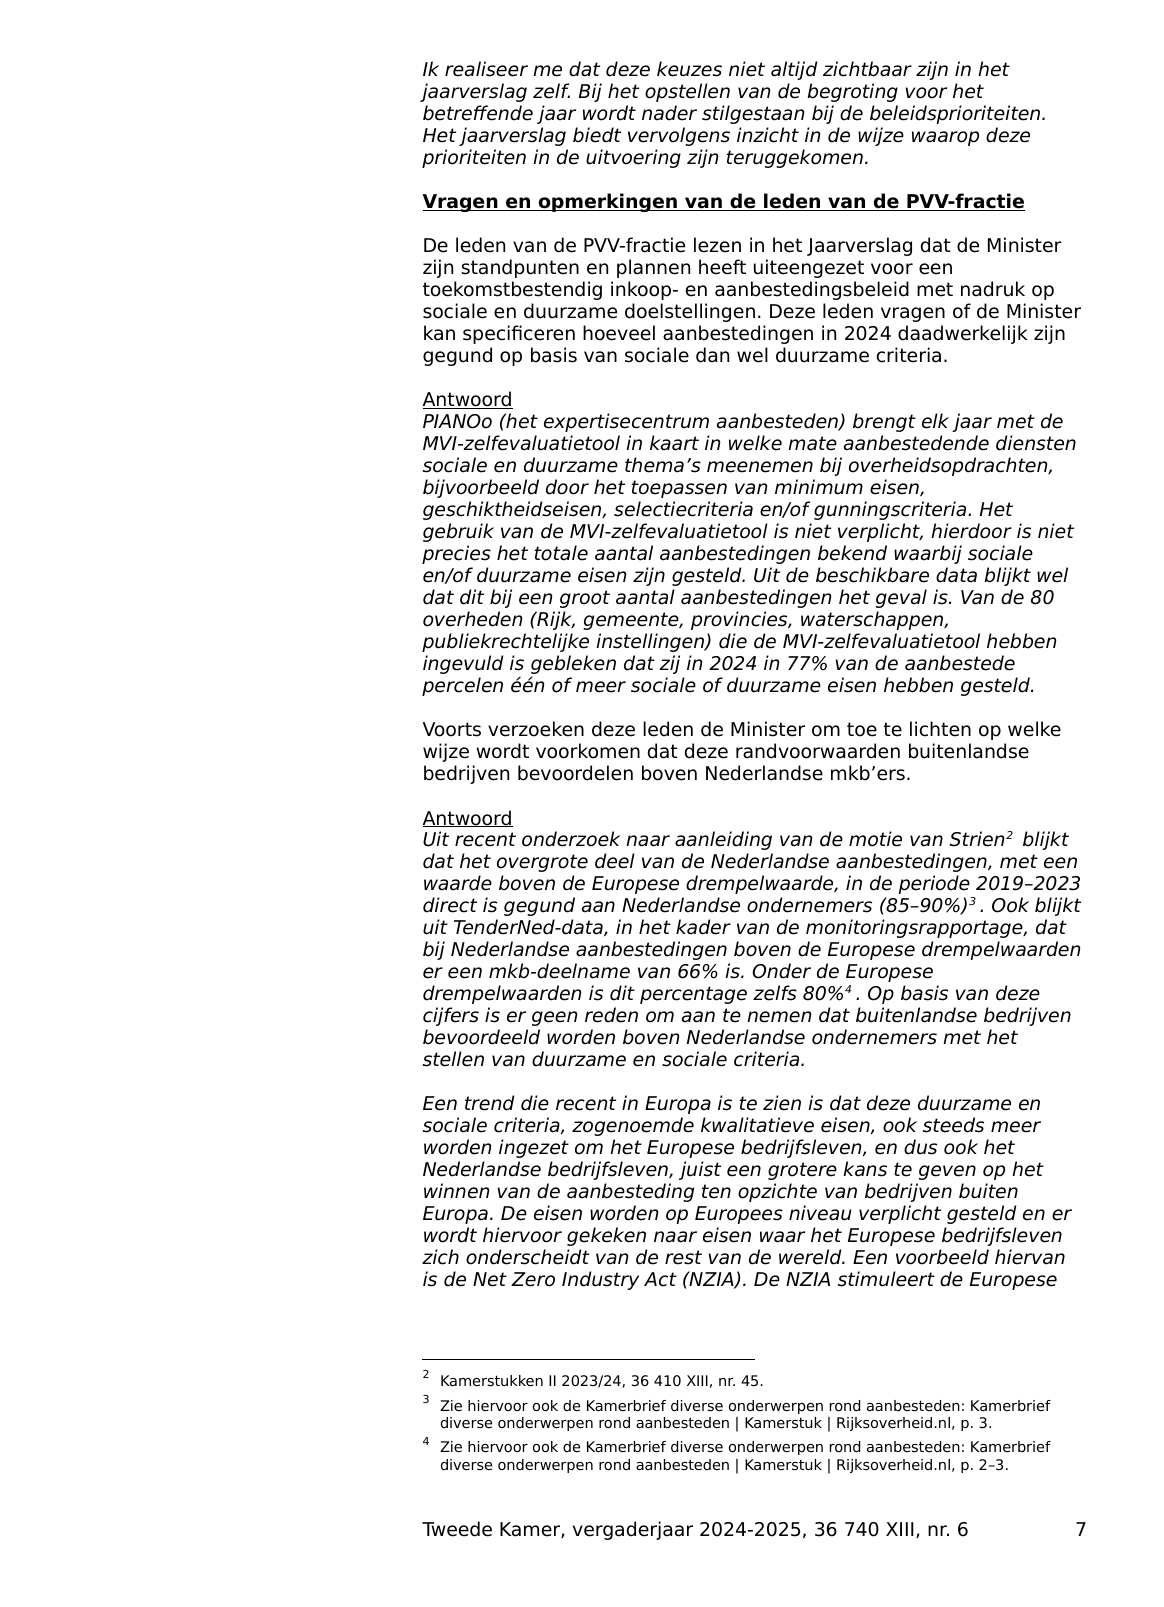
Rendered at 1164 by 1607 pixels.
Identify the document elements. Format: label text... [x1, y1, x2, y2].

text De leden van de PVV-fractie lezen in het Jaarverslag dat de Minister zijn standpunten en plannen heeft uiteengezet voor een toekomstbestendig inkoop- en aanbestedingsbeleid met nadruk op sociale en duurzame doelstellingen. Deze leden vragen of de Minister kan specificeren hoeveel aanbestedingen in 2024 daadwerkelijk zijn gegund op basis van sociale dan wel duurzame criteria. [422, 235, 1087, 367]
text Zie hiervoor ook de Kamerbrief diverse onderwerpen rond aanbesteden: Kamerbrief diverse onderwerpen rond aanbesteden | Kamerstuk | Rijksoverheid.nl, p. 3. [422, 1393, 1087, 1432]
text Antwoord [422, 389, 1087, 411]
text Zie hiervoor ook de Kamerbrief diverse onderwerpen rond aanbesteden: Kamerbrief diverse onderwerpen rond aanbesteden | Kamerstuk | Rijksoverheid.nl, p. 2–3. [422, 1435, 1087, 1474]
text Ik realiseer me dat deze keuzes niet altijd zichtbaar zijn in het jaarverslag zelf. Bij het opstellen van de begroting voor het betreffende jaar wordt nader stilgestaan bij de beleidsprioriteiten. Het jaarverslag biedt vervolgens inzicht in de wijze waarop deze prioriteiten in de uitvoering zijn teruggekomen. [422, 59, 1087, 169]
text Antwoord [422, 807, 1087, 829]
text Een trend die recent in Europa is te zien is dat deze duurzame en sociale criteria, zogenoemde kwalitatieve eisen, ook steeds meer worden ingezet om het Europese bedrijfsleven, en dus ook het Nederlandse bedrijfsleven, juist een grotere kans te geven op het winnen van de aanbesteding ten opzichte van bedrijven buiten Europa. De eisen worden op Europees niveau verplicht gesteld en er wordt hiervoor gekeken naar eisen waar het Europese bedrijfsleven zich onderscheidt van de rest van de wereld. Een voorbeeld hiervan is de Net Zero Industry Act (NZIA). De NZIA stimuleert de Europese [422, 1093, 1087, 1291]
subtitle Vragen en opmerkingen van de leden van de PVV-fractie [422, 191, 1087, 213]
text Uit recent onderzoek naar aanleiding van de motie van Strien blijkt dat het overgrote deel van de Nederlandse aanbestedingen, met een waarde boven de Europese drempelwaarde, in de periode 2019–2023 direct is gegund aan Nederlandse ondernemers (85–90%). Ook blijkt uit TenderNed-data, in het kader van de monitoringsrapportage, dat bij Nederlandse aanbestedingen boven de Europese drempelwaarden er een mkb-deelname van 66% is. Onder de Europese drempelwaarden is dit percentage zelfs 80%. Op basis van deze cijfers is er geen reden om aan te nemen dat buitenlandse bedrijven bevoordeeld worden boven Nederlandse ondernemers met het stellen van duurzame en sociale criteria. [422, 829, 1087, 1071]
text PIANOo (het expertisecentrum aanbesteden) brengt elk jaar met de MVI-zelfevaluatietool in kaart in welke mate aanbestedende diensten sociale en duurzame thema’s meenemen bij overheidsopdrachten, bijvoorbeeld door het toepassen van minimum eisen, geschiktheidseisen, selectiecriteria en/of gunningscriteria. Het gebruik van de MVI-zelfevaluatietool is niet verplicht, hierdoor is niet precies het totale aantal aanbestedingen bekend waarbij sociale en/of duurzame eisen zijn gesteld. Uit de beschikbare data blijkt wel dat dit bij een groot aantal aanbestedingen het geval is. Van de 80 overheden (Rijk, gemeente, provincies, waterschappen, publiekrechtelijke instellingen) die de MVI-zelfevaluatietool hebben ingevuld is gebleken dat zij in 2024 in 77% van de aanbestede percelen één of meer sociale of duurzame eisen hebben gesteld. [422, 411, 1087, 697]
text Voorts verzoeken deze leden de Minister om toe te lichten op welke wijze wordt voorkomen dat deze randvoorwaarden buitenlandse bedrijven bevoordelen boven Nederlandse mkb’ers. [422, 719, 1087, 785]
text Kamerstukken II 2023/24, 36 410 XIII, nr. 45. [422, 1368, 1087, 1391]
